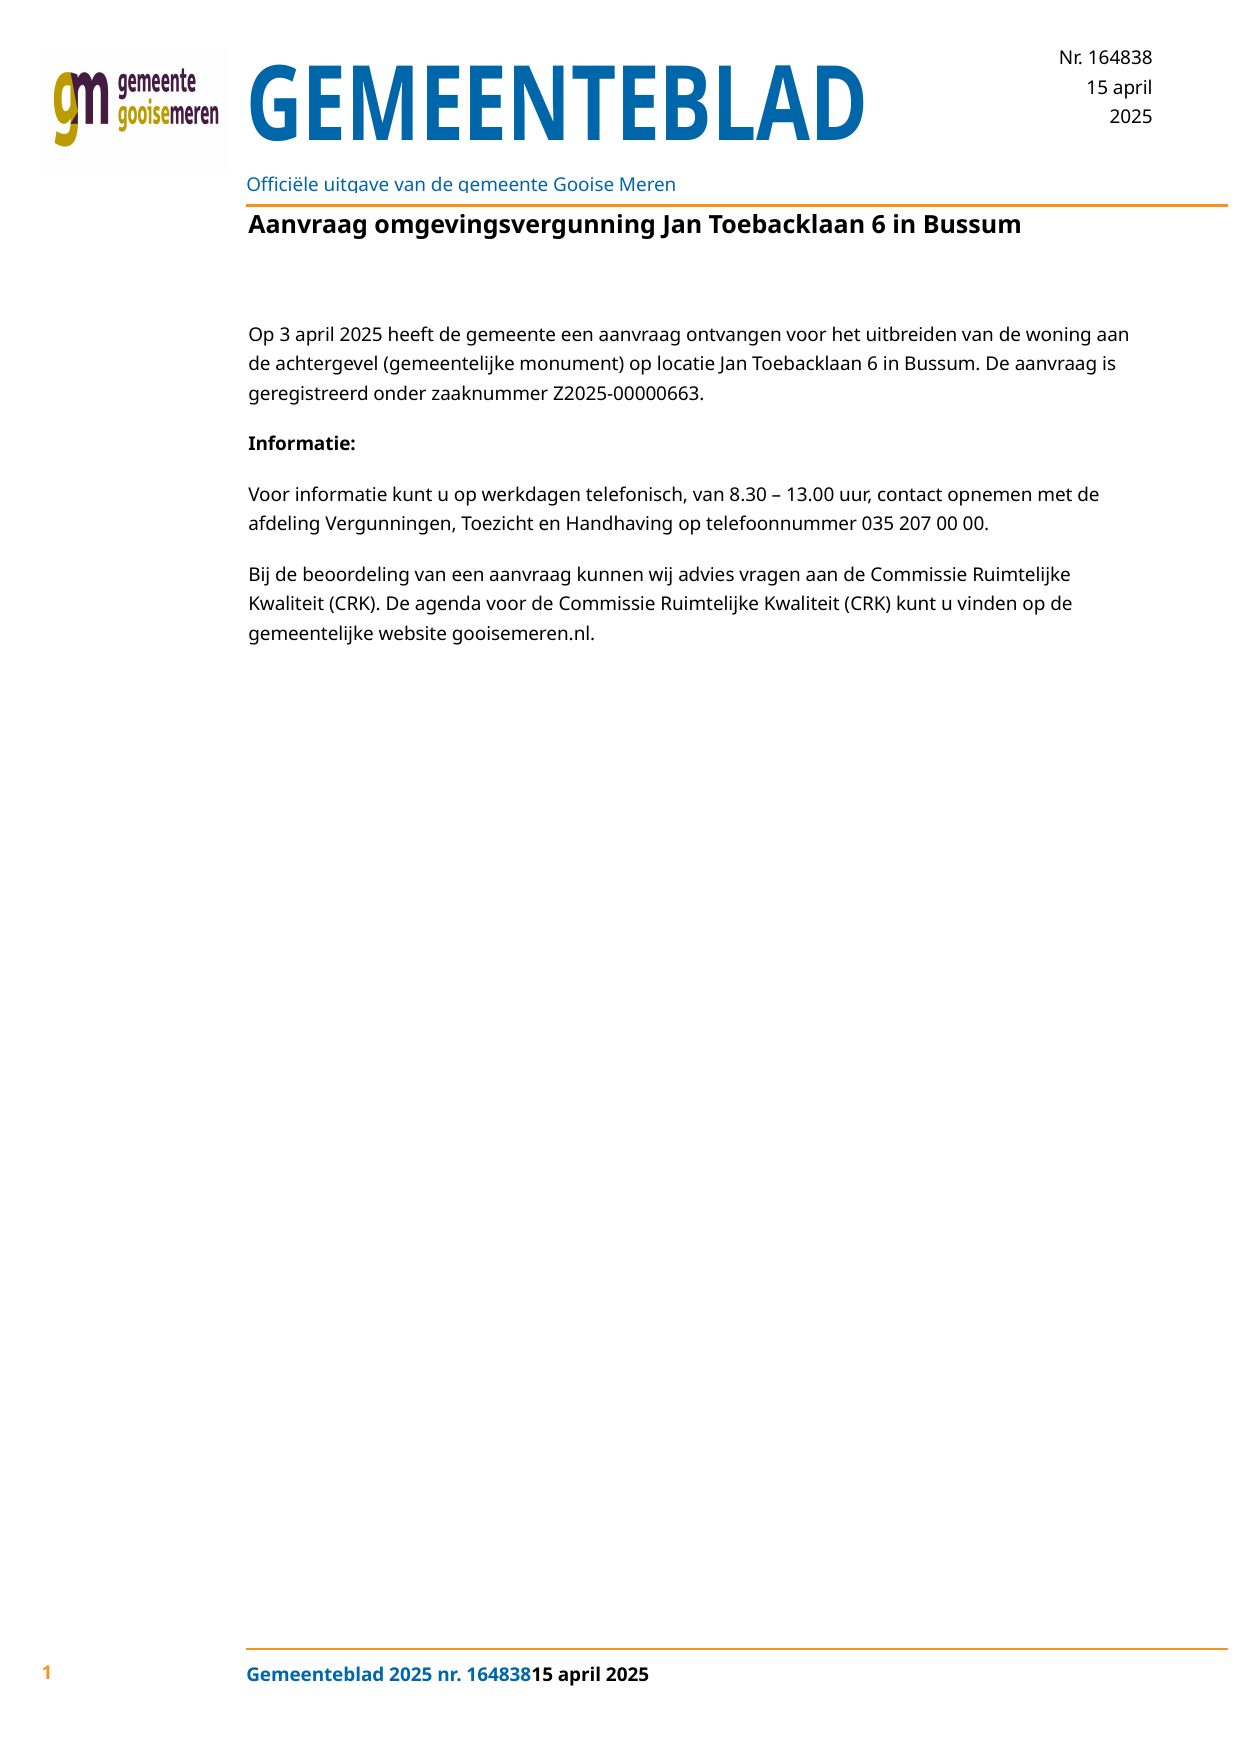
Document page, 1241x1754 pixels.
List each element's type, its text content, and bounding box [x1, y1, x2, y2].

text Informatie: [248, 430, 1152, 456]
text Bij de beoordeling van een aanvraag kunnen wij advies vragen aan de Commissie Ruimtelijke Kwaliteit (CRK). De agenda voor de Commissie Ruimtelijke Kwaliteit (CRK) kunt u vinden op de gemeentelijke website gooisemeren.nl. [248, 561, 1152, 646]
picture [41, 47, 231, 172]
text Voor informatie kunt u op werkdagen telefonisch, van 8.30 – 13.00 uur, contact opnemen met de afdeling Vergunningen, Toezicht en Handhaving op telefoonnummer 035 207 00 00. [248, 481, 1152, 536]
text Aanvraag omgevingsvergunning Jan Toebacklaan 6 in Bussum [248, 207, 1152, 241]
text Op 3 april 2025 heeft de gemeente een aanvraag ontvangen voor het uitbreiden van de woning aan de achtergevel (gemeentelijke monument) op locatie Jan Toebacklaan 6 in Bussum. De aanvraag is geregistreerd onder zaaknummer Z2025-00000663. [248, 321, 1152, 406]
